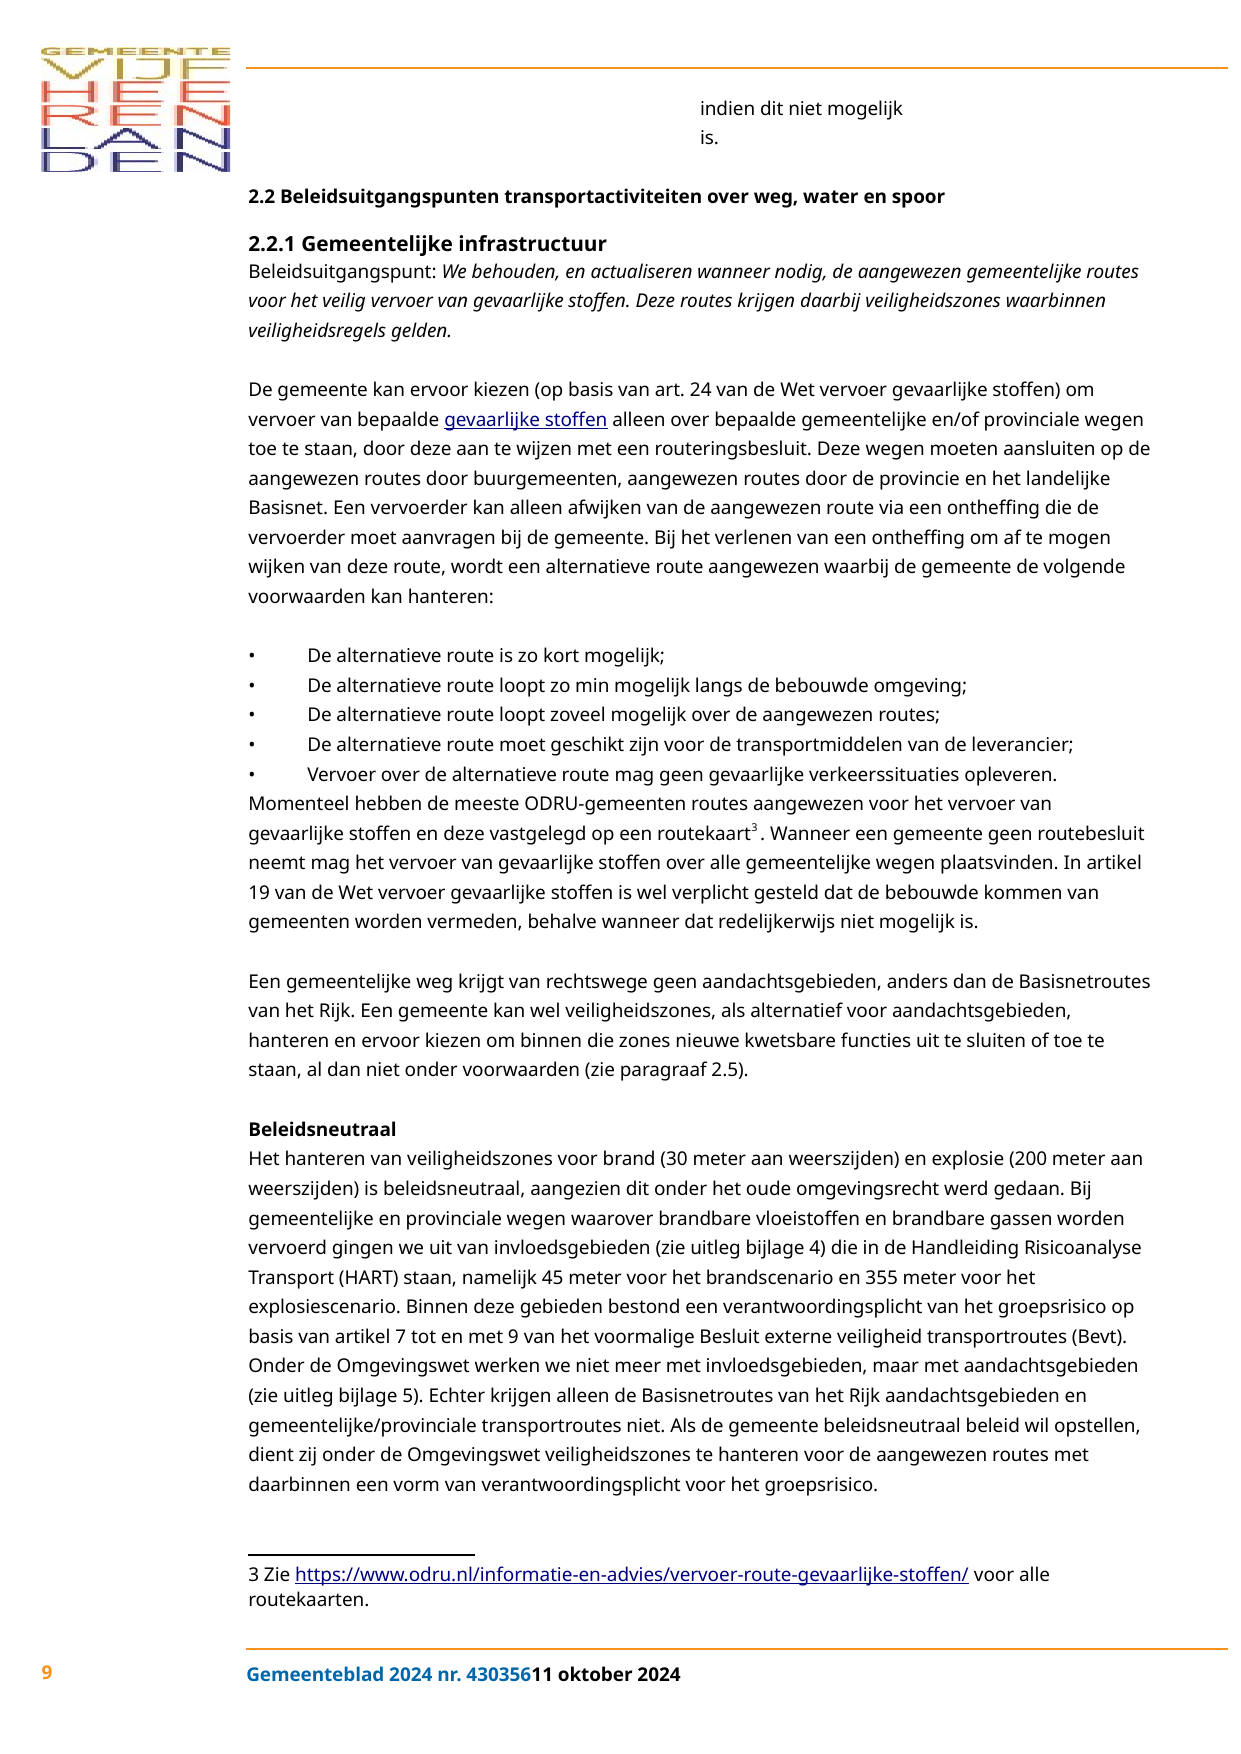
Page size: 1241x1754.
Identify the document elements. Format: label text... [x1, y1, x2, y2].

table_header Beleidsneutraal Het hanteren van veiligheidszones voor brand (30 meter aan weerszijden) en explosie (200 meter aan weerszijden) is beleidsneutraal, aangezien dit onder het oude omgevingsrecht werd gedaan. Bij gemeentelijke en provinciale wegen waarover brandbare vloeistoffen en brandbare gassen worden vervoerd gingen we uit van invloedsgebieden (zie uitleg bijlage 4) die in de Handleiding Risicoanalyse Transport (HART) staan, namelijk 45 meter voor het brandscenario en 355 meter voor het explosiescenario. Binnen deze gebieden bestond een verantwoordingsplicht van het groepsrisico op basis van artikel 7 tot en met 9 van het voormalige Besluit externe veiligheid transportroutes (Bevt). Onder de Omgevingswet werken we niet meer met invloedsgebieden, maar met aandachtsgebieden (zie uitleg bijlage 5). Echter krijgen alleen de Basisnetroutes van het Rijk aandachtsgebieden en gemeentelijke/provinciale transportroutes niet. Als de gemeente beleidsneutraal beleid wil opstellen, dient zij onder de Omgevingswet veiligheidszones te hanteren voor de aangewezen routes met daarbinnen een vorm van verantwoordingsplicht voor het groepsrisico. [248, 1116, 1152, 1497]
table_cell [474, 95, 700, 150]
table_cell [926, 95, 1152, 150]
text De gemeente kan ervoor kiezen (op basis van art. 24 van de Wet vervoer gevaarlijke stoffen) om vervoer van bepaalde gevaarlijke stoffen alleen over bepaalde gemeentelijke en/of provinciale wegen toe te staan, door deze aan te wijzen met een routeringsbesluit. Deze wegen moeten aansluiten op de aangewezen routes door buurgemeenten, aangewezen routes door de provincie en het landelijke Basisnet. Een vervoerder kan alleen afwijken van de aangewezen route via een ontheffing die de vervoerder moet aanvragen bij de gemeente. Bij het verlenen van een ontheffing om af te mogen wijken van deze route, wordt een alternatieve route aangewezen waarbij de gemeente de volgende voorwaarden kan hanteren: [248, 376, 1152, 609]
text Beleidsuitgangspunt: We behouden, en actualiseren wanneer nodig, de aangewezen gemeentelijke routes voor het veilig vervoer van gevaarlijke stoffen. Deze routes krijgen daarbij veiligheidszones waarbinnen veiligheidsregels gelden. [248, 258, 1152, 343]
table_cell indien dit niet mogelijk is. [700, 95, 926, 150]
table_cell [248, 95, 474, 150]
list Vervoer over de alternatieve route mag geen gevaarlijke verkeerssituaties opleveren. [248, 761, 1152, 787]
list De alternatieve route moet geschikt zijn voor de transportmiddelen van de leverancier; [248, 731, 1152, 757]
list De alternatieve route loopt zo min mogelijk langs de bebouwde omgeving; [248, 672, 1152, 698]
text 2.2 Beleidsuitgangspunten transportactiviteiten over weg, water en spoor [248, 183, 1152, 209]
list De alternatieve route loopt zoveel mogelijk over de aangewezen routes; [248, 702, 1152, 727]
text Zie https://www.odru.nl/informatie-en-advies/vervoer-route-gevaarlijke-stoffen/ voor alle routekaarten. [248, 1561, 1152, 1612]
text Momenteel hebben de meeste ODRU-gemeenten routes aangewezen voor het vervoer van gevaarlijke stoffen en deze vastgelegd op een routekaart. Wanneer een gemeente geen routebesluit neemt mag het vervoer van gevaarlijke stoffen over alle gemeentelijke wegen plaatsvinden. In artikel 19 van de Wet vervoer gevaarlijke stoffen is wel verplicht gesteld dat de bebouwde kommen van gemeenten worden vermeden, behalve wanneer dat redelijkerwijs niet mogelijk is. [248, 790, 1152, 934]
list De alternatieve route is zo kort mogelijk; [248, 642, 1152, 668]
text 2.2.1 Gemeentelijke infrastructuur [248, 229, 1152, 258]
picture [41, 47, 231, 172]
text Een gemeentelijke weg krijgt van rechtswege geen aandachtsgebieden, anders dan de Basisnetroutes van het Rijk. Een gemeente kan wel veiligheidszones, als alternatief voor aandachtsgebieden, hanteren en ervoor kiezen om binnen die zones nieuwe kwetsbare functies uit te sluiten of toe te staan, al dan niet onder voorwaarden (zie paragraaf 2.5). [248, 968, 1152, 1082]
